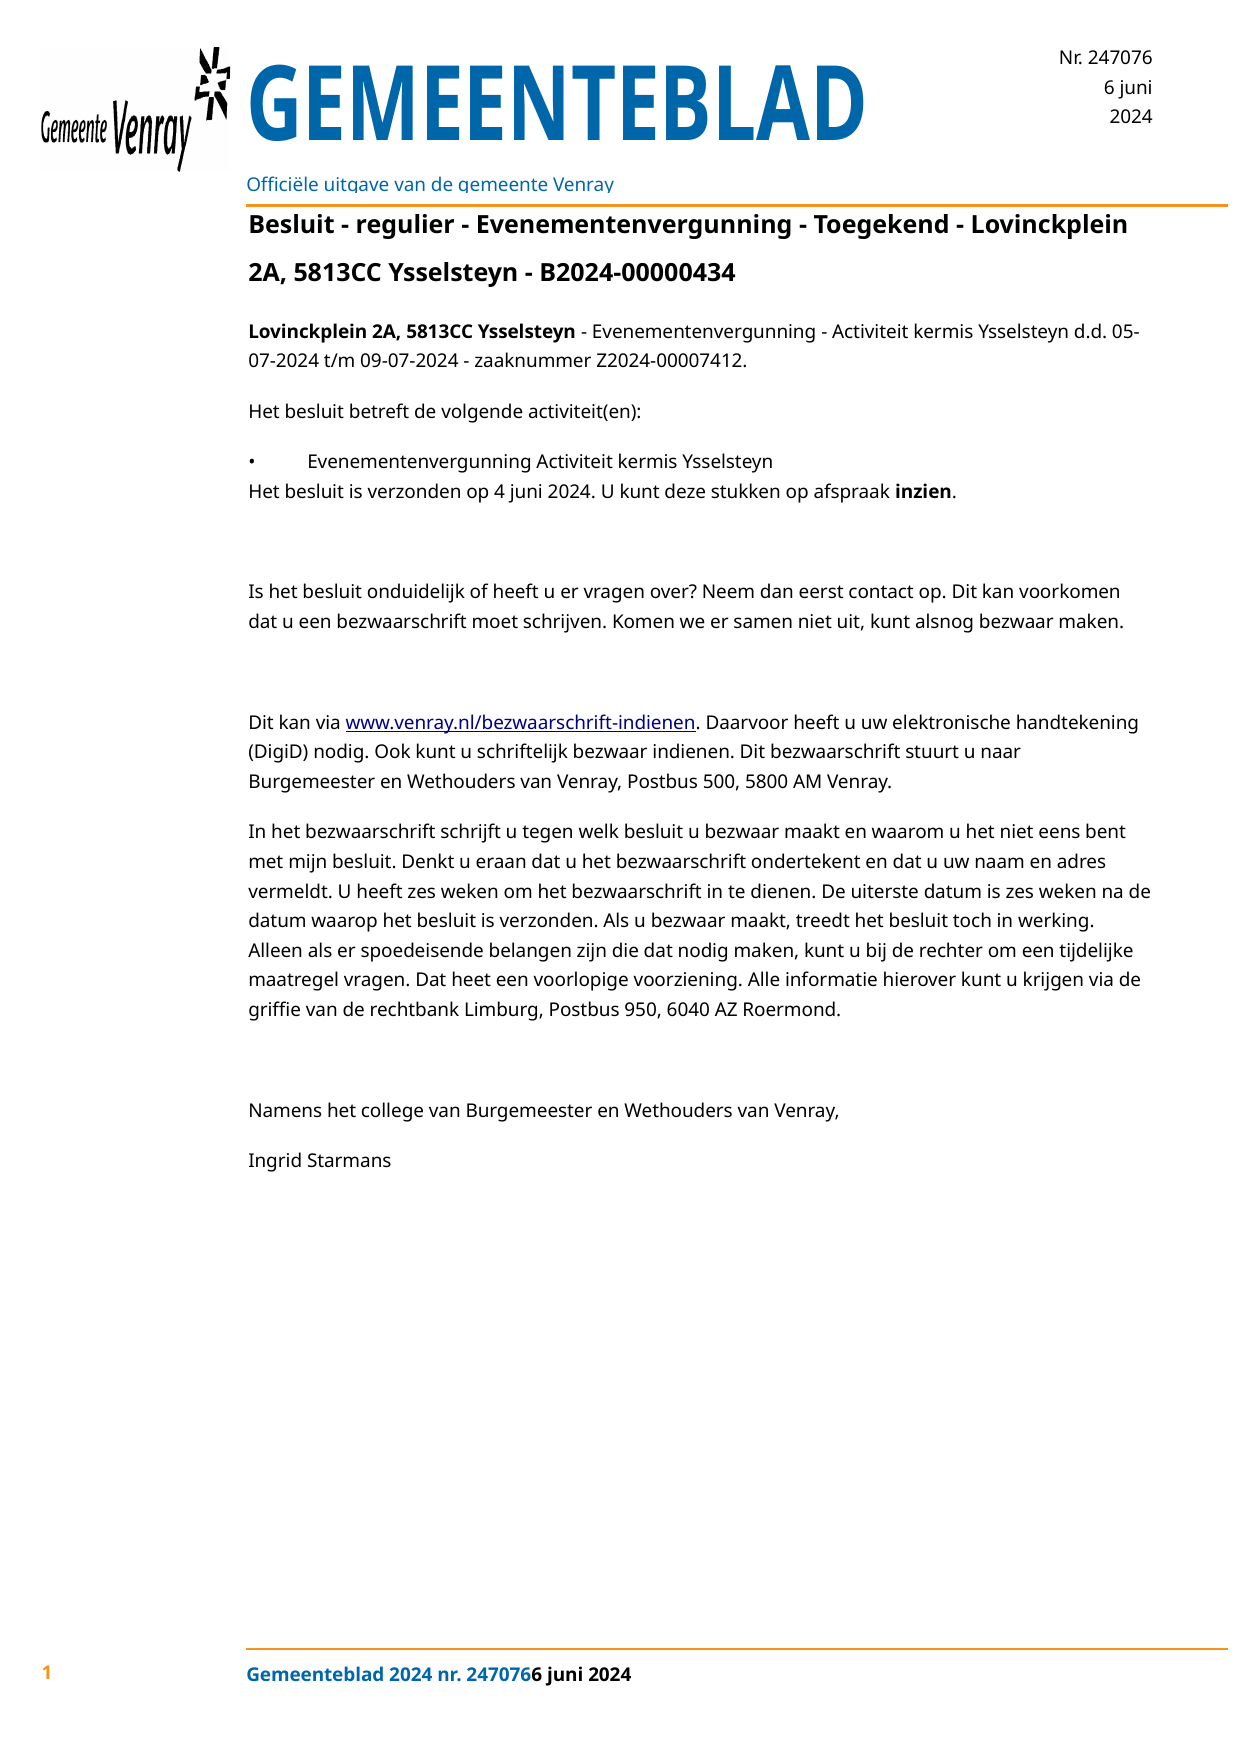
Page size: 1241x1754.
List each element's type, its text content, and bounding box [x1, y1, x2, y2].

text Lovinckplein 2A, 5813CC Ysselsteyn - Evenementenvergunning - Activiteit kermis Ysselsteyn d.d. 05-07-2024 t/m 09-07-2024 - zaaknummer Z2024-00007412. [248, 318, 1152, 373]
text Besluit - regulier - Evenementenvergunning - Toegekend - Lovinckplein 2A, 5813CC Ysselsteyn - B2024-00000434 [248, 207, 1152, 288]
text Dit kan via www.venray.nl/bezwaarschrift-indienen. Daarvoor heeft u uw elektronische handtekening (DigiD) nodig. Ook kunt u schriftelijk bezwaar indienen. Dit bezwaarschrift stuurt u naar Burgemeester en Wethouders van Venray, Postbus 500, 5800 AM Venray. [248, 709, 1152, 794]
picture [41, 47, 231, 172]
text Het besluit is verzonden op 4 juni 2024. U kunt deze stukken op afspraak inzien. [248, 478, 1152, 504]
text Het besluit betreft de volgende activiteit(en): [248, 398, 1152, 424]
text Is het besluit onduidelijk of heeft u er vragen over? Neem dan eerst contact op. Dit kan voorkomen dat u een bezwaarschrift moet schrijven. Komen we er samen niet uit, kunt alsnog bezwaar maken. [248, 579, 1152, 634]
text Ingrid Starmans [248, 1147, 1152, 1173]
text Namens het college van Burgemeester en Wethouders van Venray, [248, 1097, 1152, 1123]
list Evenementenvergunning Activiteit kermis Ysselsteyn [248, 448, 1152, 474]
text In het bezwaarschrift schrijft u tegen welk besluit u bezwaar maakt en waarom u het niet eens bent met mijn besluit. Denkt u eraan dat u het bezwaarschrift ondertekent en dat u uw naam en adres vermeldt. U heeft zes weken om het bezwaarschrift in te dienen. De uiterste datum is zes weken na de datum waarop het besluit is verzonden. Als u bezwaar maakt, treedt het besluit toch in werking. Alleen als er spoedeisende belangen zijn die dat nodig maken, kunt u bij de rechter om een tijdelijke maatregel vragen. Dat heet een voorlopige voorziening. Alle informatie hierover kunt u krijgen via de griffie van de rechtbank Limburg, Postbus 950, 6040 AZ Roermond. [248, 819, 1152, 1022]
